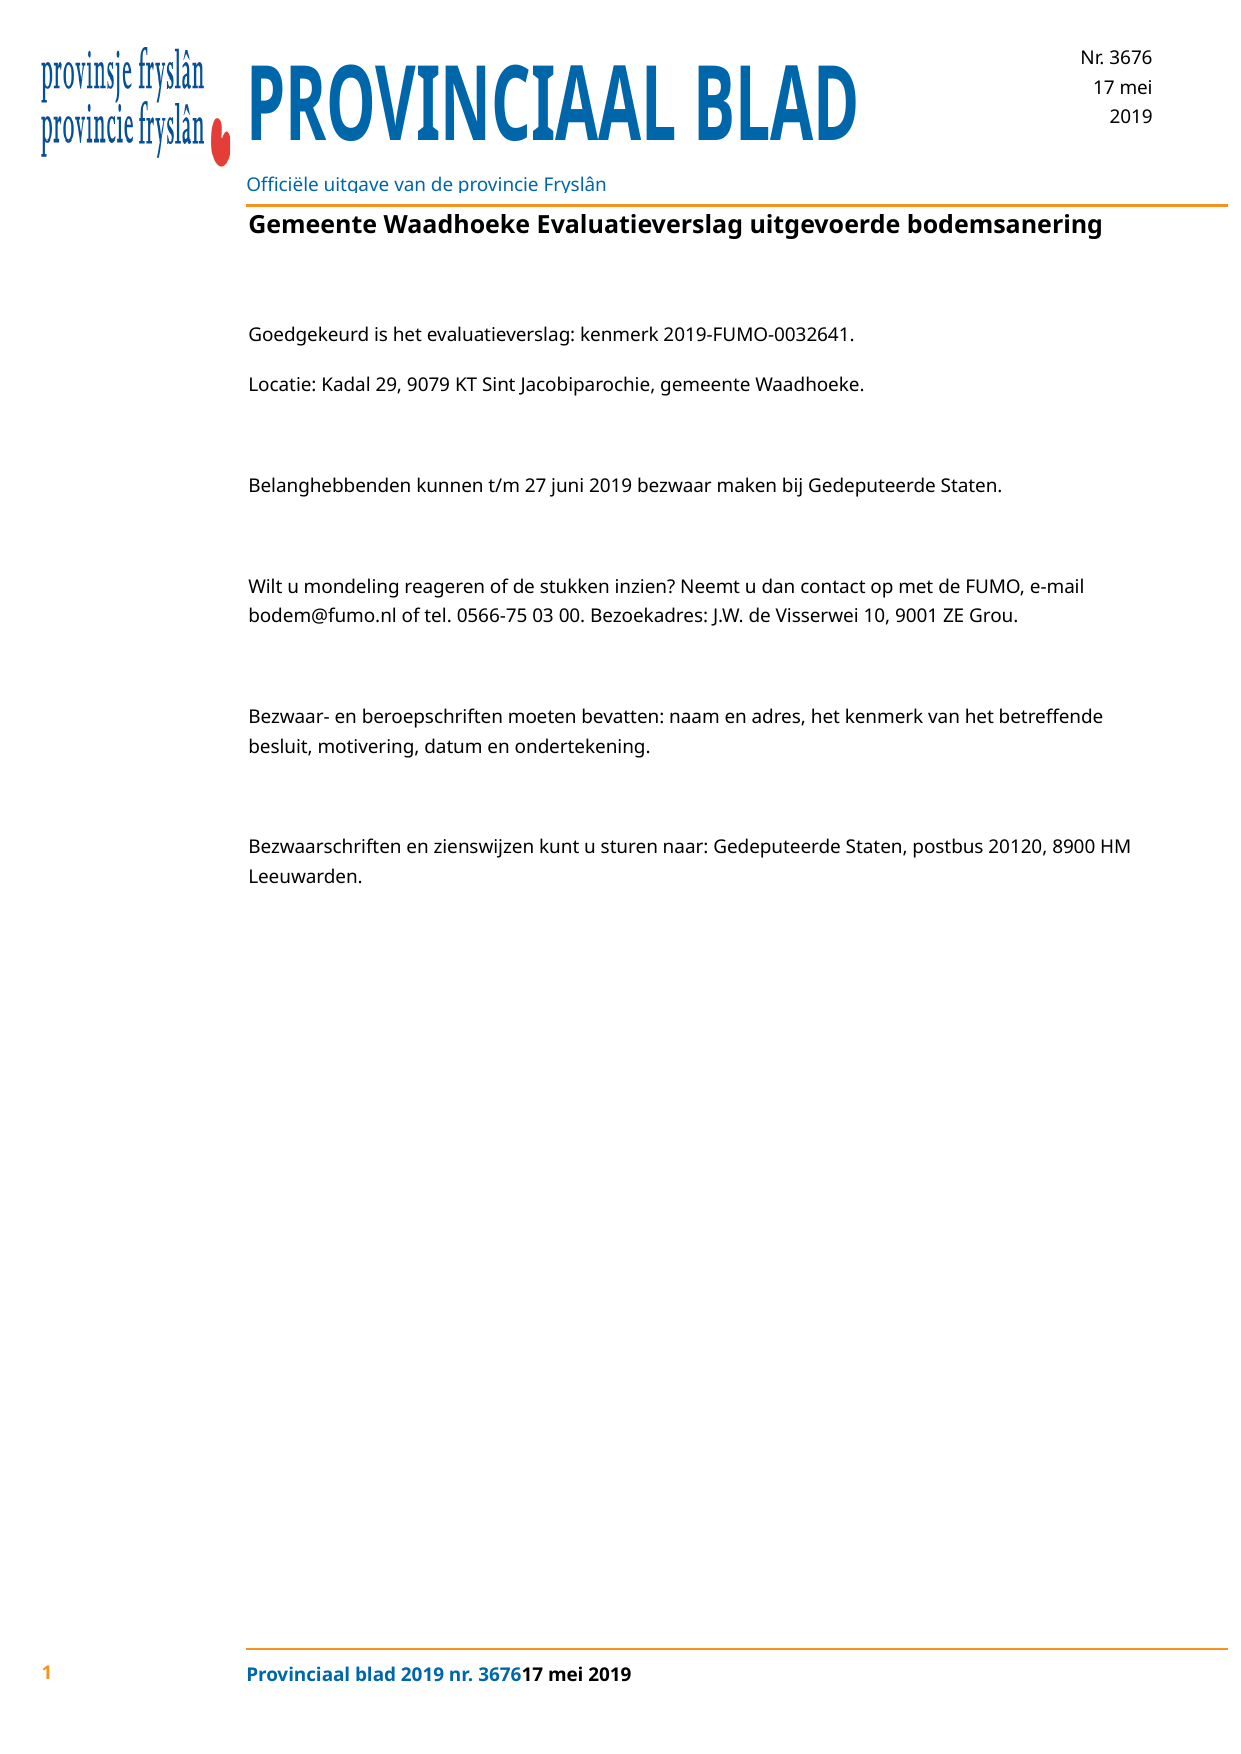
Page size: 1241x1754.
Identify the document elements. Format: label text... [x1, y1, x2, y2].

text Wilt u mondeling reageren of de stukken inzien? Neemt u dan contact op met de FUMO, e-mail bodem@fumo.nl of tel. 0566-75 03 00. Bezoekadres: J.W. de Visserwei 10, 9001 ZE Grou. [248, 573, 1152, 628]
text Belanghebbenden kunnen t/m 27 juni 2019 bezwaar maken bij Gedeputeerde Staten. [248, 472, 1152, 498]
text Gemeente Waadhoeke Evaluatieverslag uitgevoerde bodemsanering [248, 207, 1152, 241]
text Locatie: Kadal 29, 9079 KT Sint Jacobiparochie, gemeente Waadhoeke. [248, 371, 1152, 397]
text Bezwaar- en beroepschriften moeten bevatten: naam en adres, het kenmerk van het betreffende besluit, motivering, datum en ondertekening. [248, 703, 1152, 758]
text Bezwaarschriften en zienswijzen kunt u sturen naar: Gedeputeerde Staten, postbus 20120, 8900 HM Leeuwarden. [248, 834, 1152, 889]
picture [41, 47, 231, 172]
text Goedgekeurd is het evaluatieverslag: kenmerk 2019-FUMO-0032641. [248, 321, 1152, 346]
